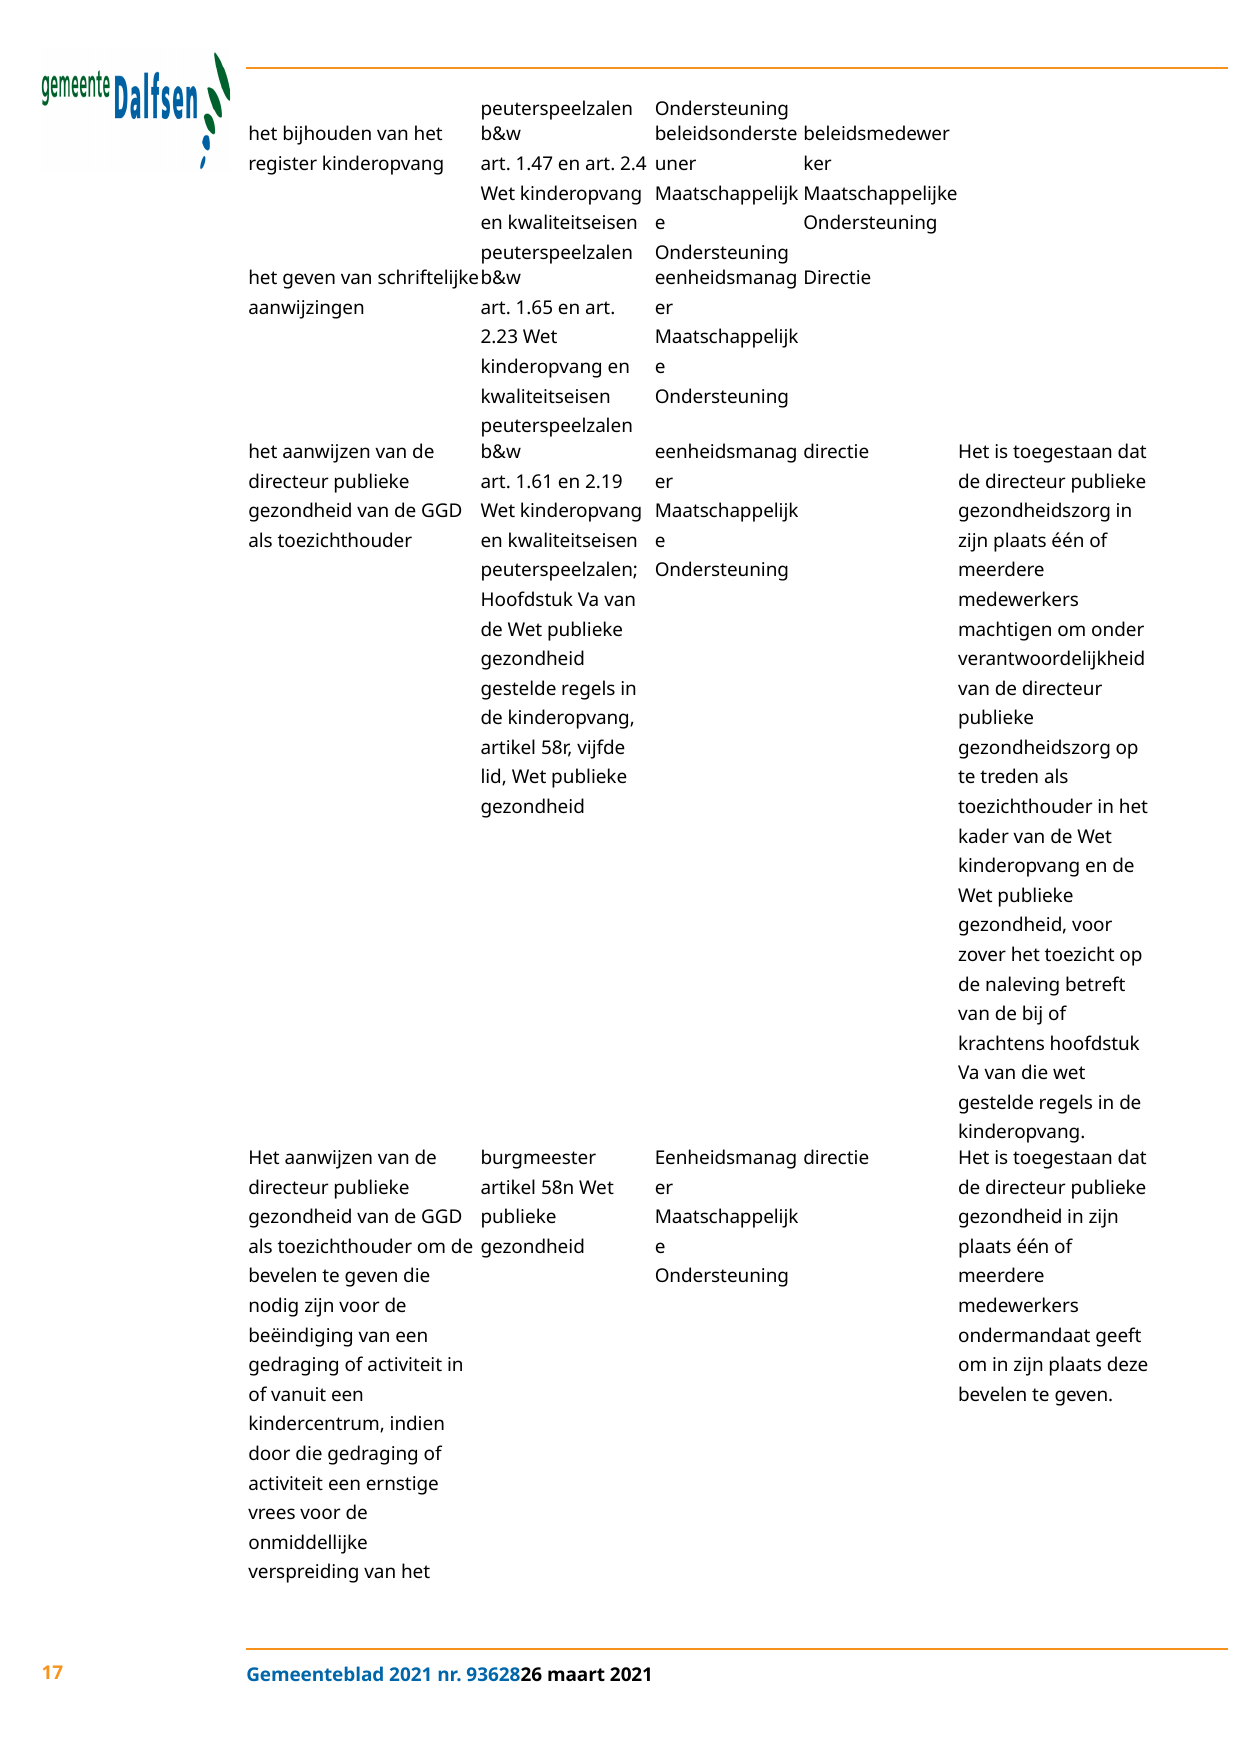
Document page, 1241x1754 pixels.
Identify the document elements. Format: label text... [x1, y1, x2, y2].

table_cell Het aanwijzen van de directeur publieke gezondheid van de GGD als toezichthouder om de bevelen te geven die nodig zijn voor de beëindiging van een gedraging of activiteit in of vanuit een kindercentrum, indien door die gedraging of activiteit een ernstige vrees voor de onmiddellijke verspreiding van het [248, 1144, 480, 1584]
table_cell beleidsmedewerker Maatschappelijke Ondersteuning [803, 121, 958, 264]
table_cell b&w art. 1.65 en art. 2.23 Wet kinderopvang en kwaliteitseisen peuterspeelzalen [480, 265, 654, 438]
table_cell het geven van schriftelijke aanwijzingen [248, 265, 480, 438]
table_cell directie [803, 438, 958, 1144]
table_cell burgmeester artikel 58n Wet publieke gezondheid [480, 1144, 654, 1584]
table_cell het bijhouden van het register kinderopvang [248, 121, 480, 264]
table_cell beleidsondersteuner Maatschappelijke Ondersteuning [655, 121, 803, 264]
table_cell peuterspeelzalen [480, 95, 654, 121]
table_cell Het is toegestaan dat de directeur publieke gezondheidszorg in zijn plaats één of meerdere medewerkers machtigen om onder verantwoordelijkheid van de directeur publieke gezondheidszorg op te treden als toezichthouder in het kader van de Wet kinderopvang en de Wet publieke gezondheid, voor zover het toezicht op de naleving betreft van de bij of krachtens hoofdstuk Va van die wet gestelde regels in de kinderopvang. [958, 438, 1152, 1144]
table_cell [958, 95, 1152, 121]
table_cell Directie [803, 265, 958, 438]
table_cell [248, 95, 480, 121]
table_cell Eenheidsmanager Maatschappelijke Ondersteuning [655, 1144, 803, 1584]
table_cell Ondersteuning [655, 95, 803, 121]
picture [41, 47, 231, 172]
table_cell [803, 95, 958, 121]
table_cell eenheidsmanager Maatschappelijke Ondersteuning [655, 438, 803, 1144]
table_cell b&w art. 1.61 en 2.19 Wet kinderopvang en kwaliteitseisen peuterspeelzalen; Hoofdstuk Va van de Wet publieke gezondheid gestelde regels in de kinderopvang, artikel 58r, vijfde lid, Wet publieke gezondheid [480, 438, 654, 1144]
table_cell [958, 121, 1152, 264]
table_cell [958, 265, 1152, 438]
table_cell directie [803, 1144, 958, 1584]
table_cell Het is toegestaan dat de directeur publieke gezondheid in zijn plaats één of meerdere medewerkers ondermandaat geeft om in zijn plaats deze bevelen te geven. [958, 1144, 1152, 1584]
table_cell eenheidsmanager Maatschappelijke Ondersteuning [655, 265, 803, 438]
table_cell b&w art. 1.47 en art. 2.4 Wet kinderopvang en kwaliteitseisen peuterspeelzalen [480, 121, 654, 264]
table_cell het aanwijzen van de directeur publieke gezondheid van de GGD als toezichthouder [248, 438, 480, 1144]
